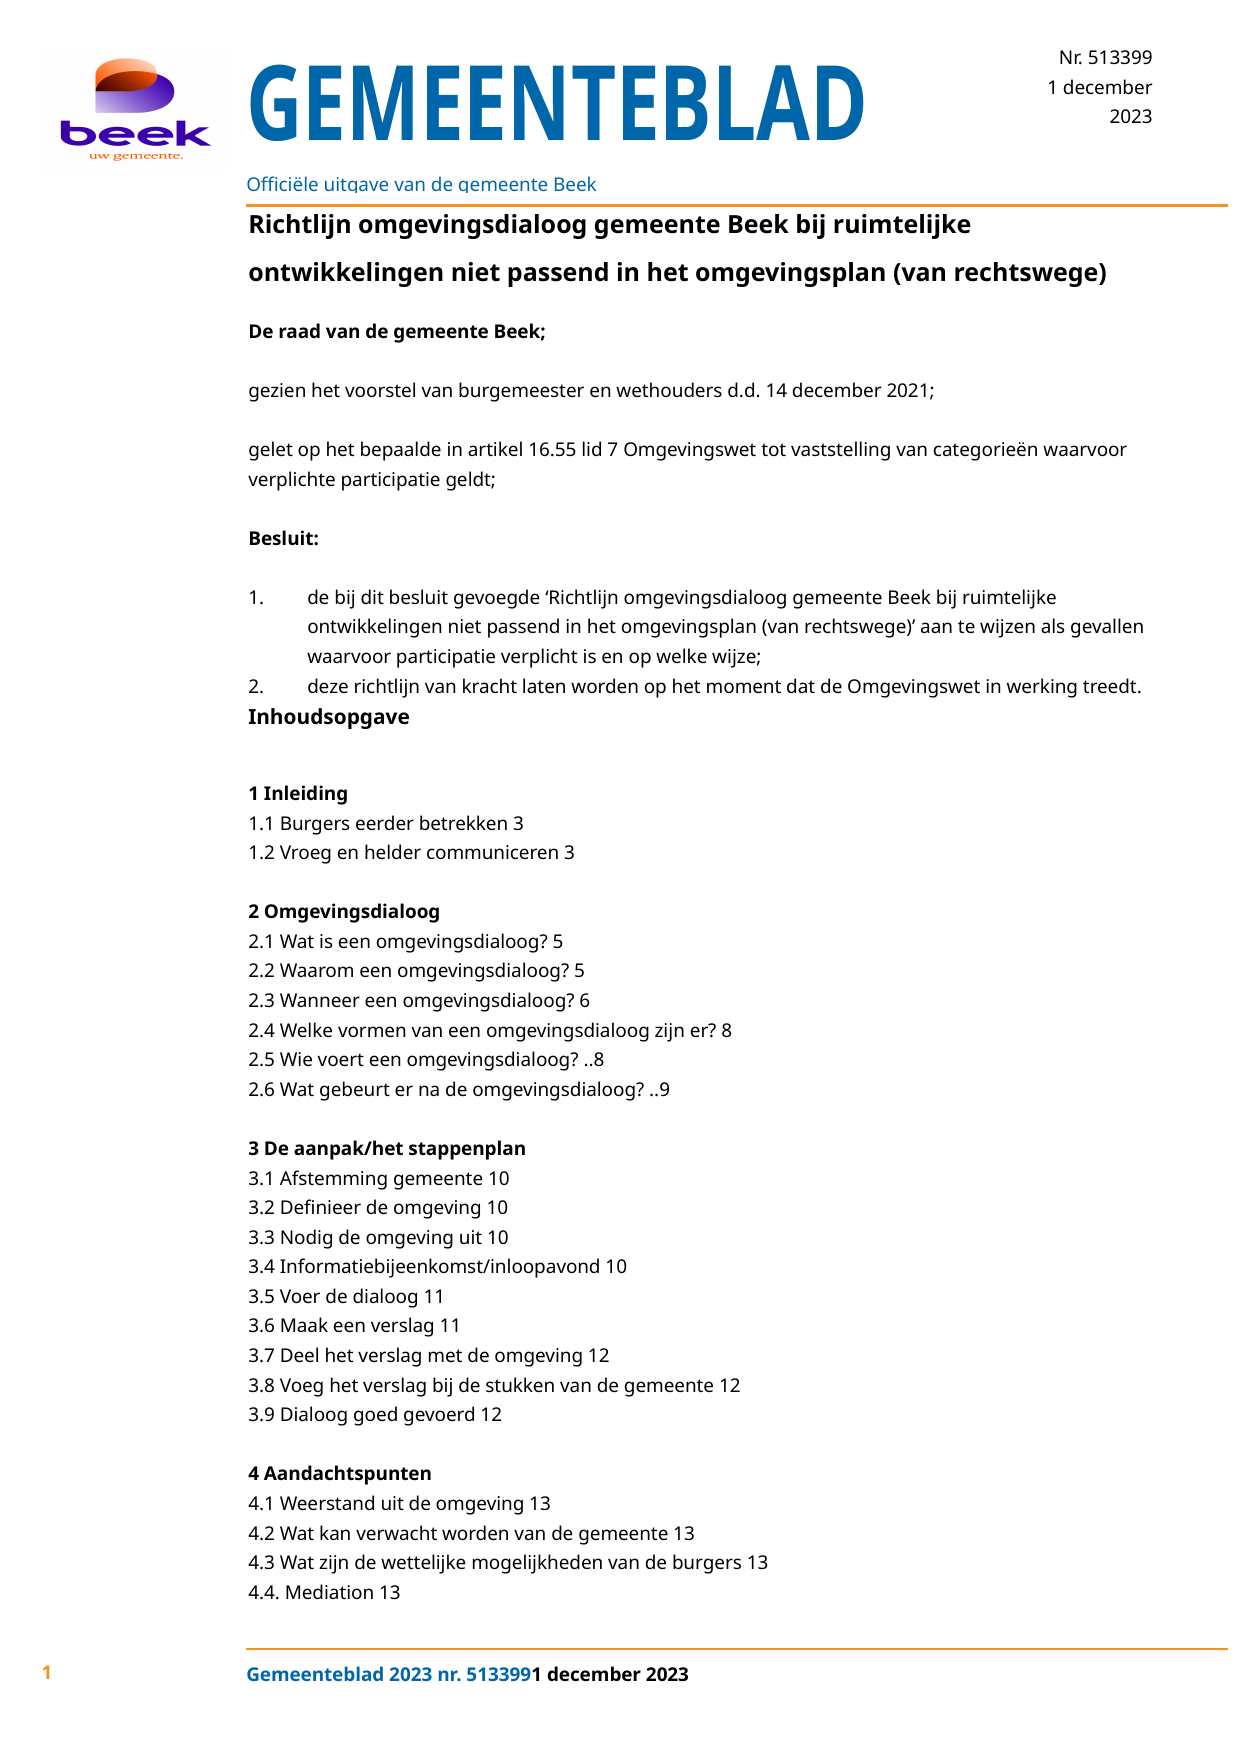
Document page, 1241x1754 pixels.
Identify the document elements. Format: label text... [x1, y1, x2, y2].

text gezien het voorstel van burgemeester en wethouders d.d. 14 december 2021; [248, 377, 1152, 403]
text 3.1 Afstemming gemeente 10 [248, 1165, 1152, 1191]
text 1 Inleiding [248, 780, 1152, 806]
text 2.1 Wat is een omgevingsdialoog? 5 [248, 928, 1152, 954]
list deze richtlijn van kracht laten worden op het moment dat de Omgevingswet in werking treedt. [248, 673, 1152, 699]
text 4 Aandachtspunten [248, 1461, 1152, 1486]
text 3.5 Voer de dialoog 11 [248, 1283, 1152, 1309]
text 1.2 Vroeg en helder communiceren 3 [248, 839, 1152, 865]
picture [41, 47, 231, 172]
text 3.4 Informatiebijeenkomst/inloopavond 10 [248, 1253, 1152, 1279]
text 3.9 Dialoog goed gevoerd 12 [248, 1401, 1152, 1427]
text 3.3 Nodig de omgeving uit 10 [248, 1224, 1152, 1250]
text De raad van de gemeente Beek; [248, 318, 1152, 344]
text 2.6 Wat gebeurt er na de omgevingsdialoog? ..9 [248, 1076, 1152, 1102]
text 2.3 Wanneer een omgevingsdialoog? 6 [248, 987, 1152, 1013]
list de bij dit besluit gevoegde ‘Richtlijn omgevingsdialoog gemeente Beek bij ruimtelijke ontwikkelingen niet passend in het omgevingsplan (van rechtswege)’ aan te wijzen als gevallen waarvoor participatie verplicht is en op welke wijze; [248, 584, 1152, 669]
text 4.4. Mediation 13 [248, 1579, 1152, 1605]
text 3.2 Definieer de omgeving 10 [248, 1194, 1152, 1220]
text Besluit: [248, 525, 1152, 551]
text 2.5 Wie voert een omgevingsdialoog? ..8 [248, 1046, 1152, 1072]
text 4.1 Weerstand uit de omgeving 13 [248, 1490, 1152, 1516]
text 3.7 Deel het verslag met de omgeving 12 [248, 1342, 1152, 1368]
text gelet op het bepaalde in artikel 16.55 lid 7 Omgevingswet tot vaststelling van categorieën waarvoor verplichte participatie geldt; [248, 436, 1152, 492]
text Inhoudsopgave [248, 702, 1152, 731]
text 2 Omgevingsdialoog [248, 898, 1152, 924]
text 4.2 Wat kan verwacht worden van de gemeente 13 [248, 1520, 1152, 1546]
text 2.4 Welke vormen van een omgevingsdialoog zijn er? 8 [248, 1017, 1152, 1043]
text 4.3 Wat zijn de wettelijke mogelijkheden van de burgers 13 [248, 1549, 1152, 1575]
text 3.6 Maak een verslag 11 [248, 1313, 1152, 1338]
text 3 De aanpak/het stappenplan [248, 1135, 1152, 1161]
text 2.2 Waarom een omgevingsdialoog? 5 [248, 958, 1152, 983]
text 1.1 Burgers eerder betrekken 3 [248, 810, 1152, 836]
text 3.8 Voeg het verslag bij de stukken van de gemeente 12 [248, 1372, 1152, 1398]
text Richtlijn omgevingsdialoog gemeente Beek bij ruimtelijke ontwikkelingen niet passend in het omgevingsplan (van rechtswege) [248, 207, 1152, 288]
